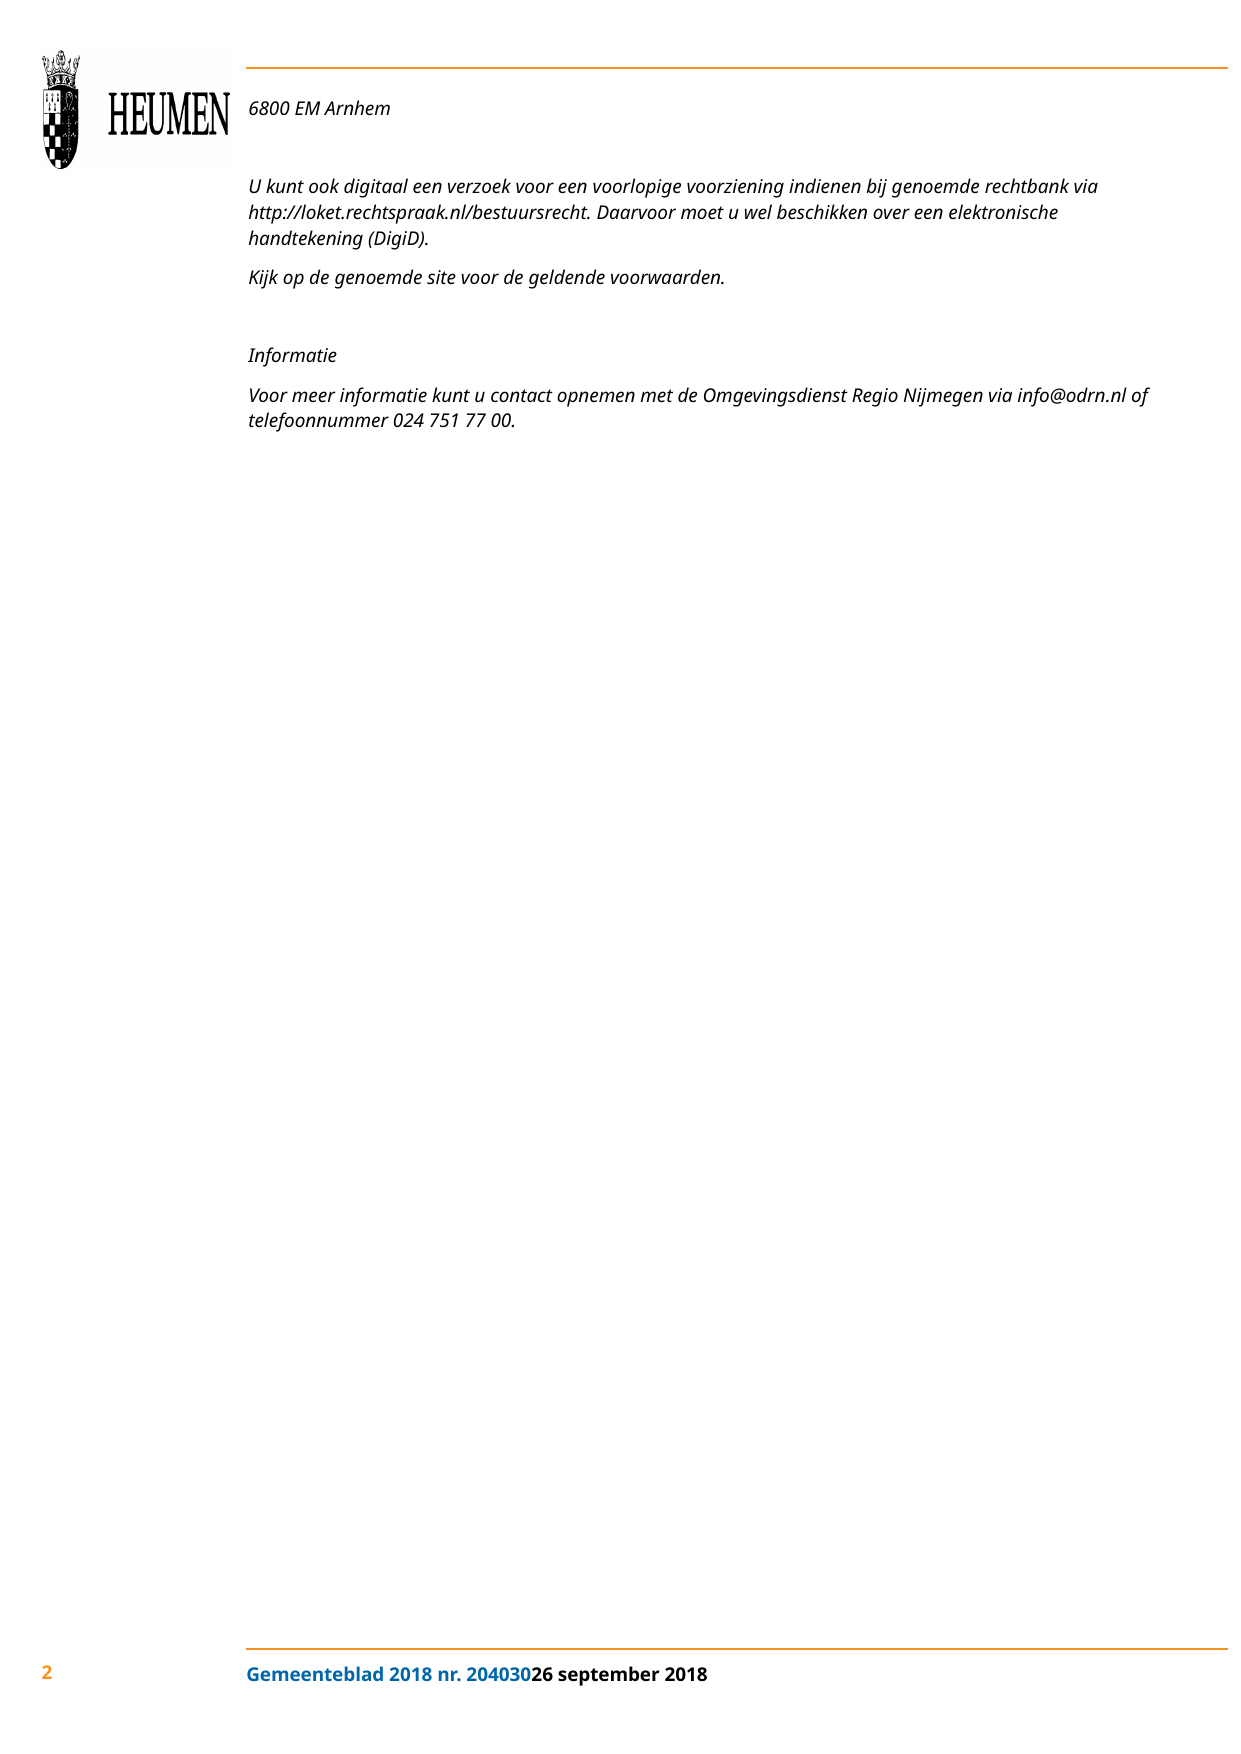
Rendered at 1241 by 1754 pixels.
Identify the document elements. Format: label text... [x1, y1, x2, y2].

text Kijk op de genoemde site voor de geldende voorwaarden. [248, 264, 1152, 290]
text Voor meer informatie kunt u contact opnemen met de Omgevingsdienst Regio Nijmegen via info@odrn.nl of telefoonnummer 024 751 77 00. [248, 382, 1152, 433]
text 6800 EM Arnhem [248, 95, 1152, 121]
picture [41, 47, 231, 172]
text Informatie [248, 343, 1152, 368]
text U kunt ook digitaal een verzoek voor een voorlopige voorziening indienen bij genoemde rechtbank via http://loket.rechtspraak.nl/bestuursrecht. Daarvoor moet u wel beschikken over een elektronische handtekening (DigiD). [248, 173, 1152, 251]
